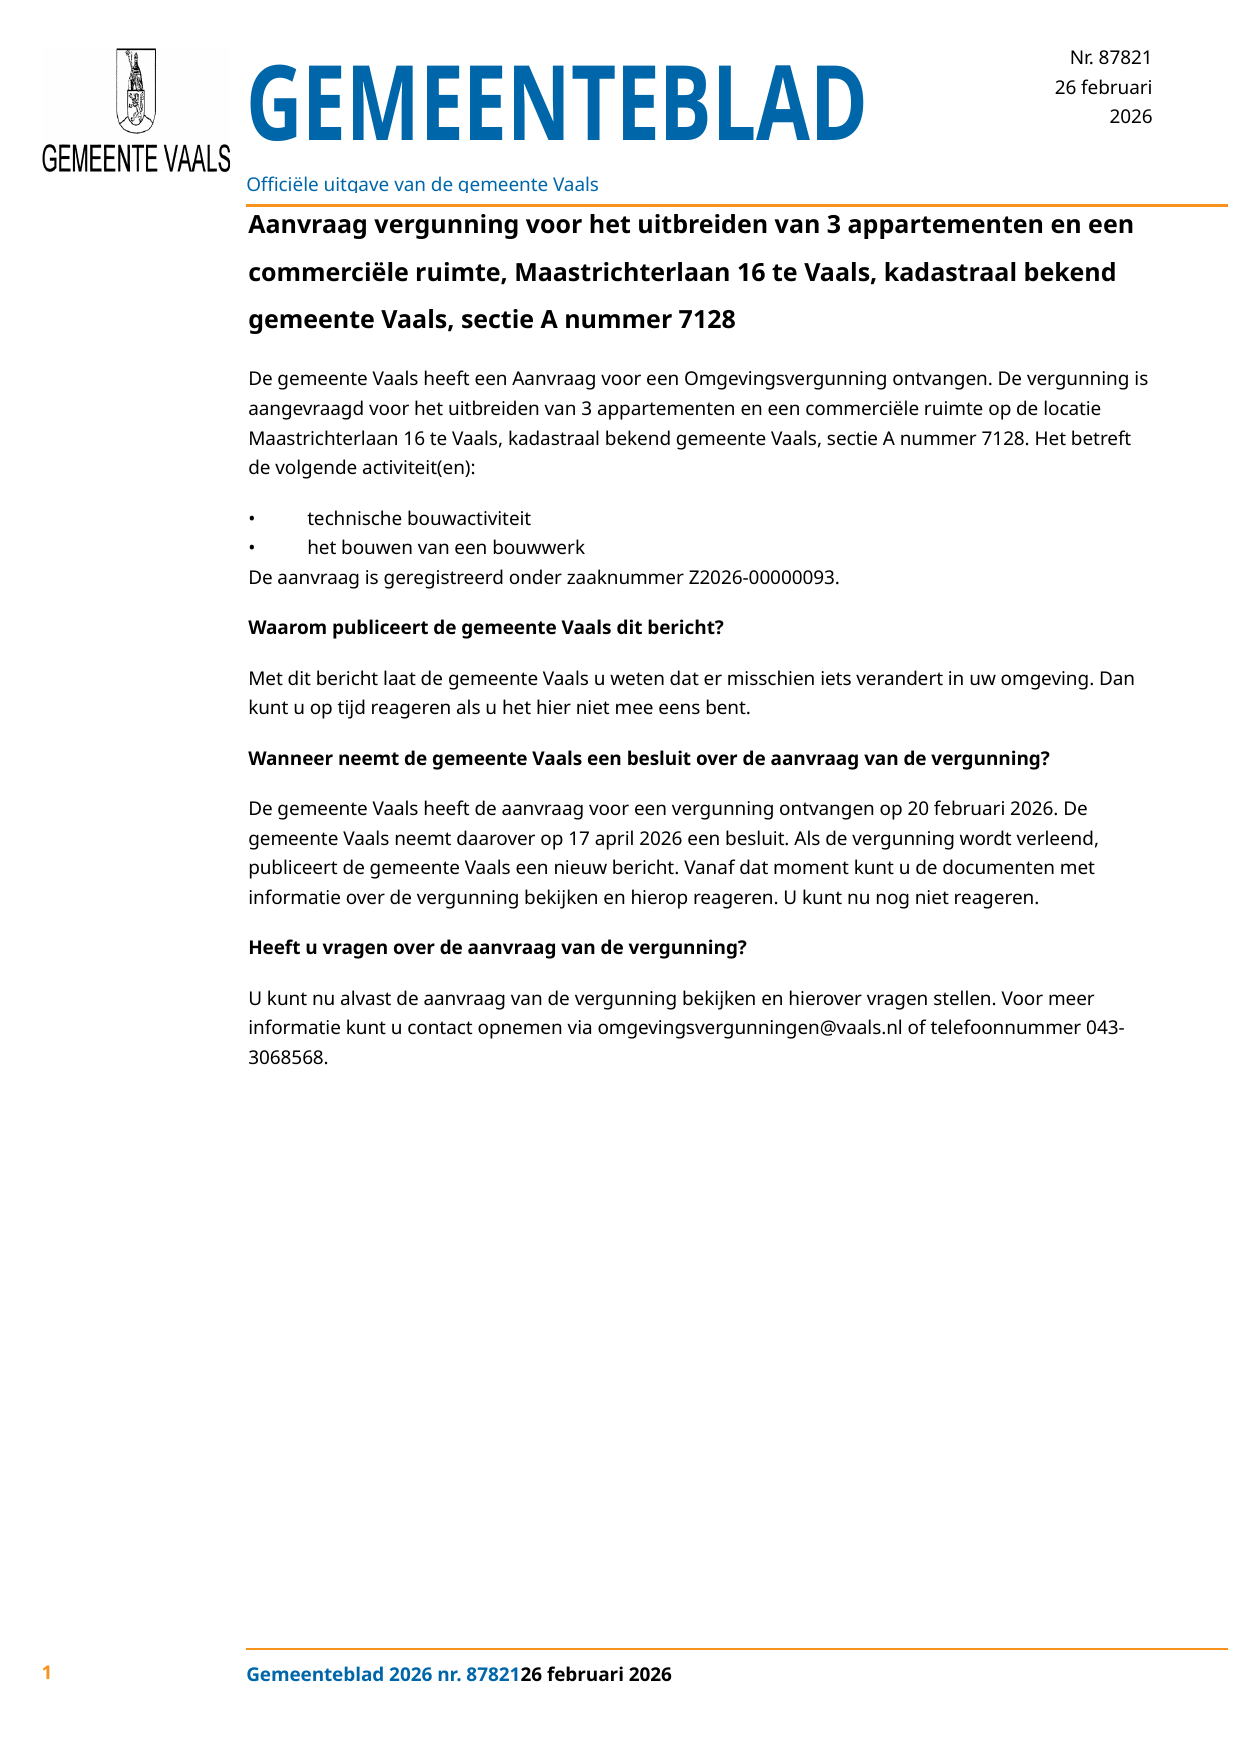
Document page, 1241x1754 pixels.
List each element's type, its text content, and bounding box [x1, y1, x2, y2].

text De aanvraag is geregistreerd onder zaaknummer Z2026-00000093. [248, 564, 1152, 589]
list het bouwen van een bouwwerk [248, 534, 1152, 560]
text De gemeente Vaals heeft een Aanvraag voor een Omgevingsvergunning ontvangen. De vergunning is aangevraagd voor het uitbreiden van 3 appartementen en een commerciële ruimte op de locatie Maastrichterlaan 16 te Vaals, kadastraal bekend gemeente Vaals, sectie A nummer 7128. Het betreft de volgende activiteit(en): [248, 366, 1152, 480]
text Aanvraag vergunning voor het uitbreiden van 3 appartementen en een commerciële ruimte, Maastrichterlaan 16 te Vaals, kadastraal bekend gemeente Vaals, sectie A nummer 7128 [248, 207, 1152, 336]
text Waarom publiceert de gemeente Vaals dit bericht? [248, 614, 1152, 640]
text Met dit bericht laat de gemeente Vaals u weten dat er misschien iets verandert in uw omgeving. Dan kunt u op tijd reageren als u het hier niet mee eens bent. [248, 665, 1152, 720]
text De gemeente Vaals heeft de aanvraag voor een vergunning ontvangen op 20 februari 2026. De gemeente Vaals neemt daarover op 17 april 2026 een besluit. Als de vergunning wordt verleend, publiceert de gemeente Vaals een nieuw bericht. Vanaf dat moment kunt u de documenten met informatie over de vergunning bekijken en hierop reageren. U kunt nu nog niet reageren. [248, 795, 1152, 909]
text U kunt nu alvast de aanvraag van de vergunning bekijken en hierover vragen stellen. Voor meer informatie kunt u contact opnemen via omgevingsvergunningen@vaals.nl of telefoonnummer 043-3068568. [248, 985, 1152, 1069]
picture [41, 47, 231, 172]
list technische bouwactiviteit [248, 505, 1152, 530]
text Heeft u vragen over de aanvraag van de vergunning? [248, 934, 1152, 960]
text Wanneer neemt de gemeente Vaals een besluit over de aanvraag van de vergunning? [248, 745, 1152, 770]
